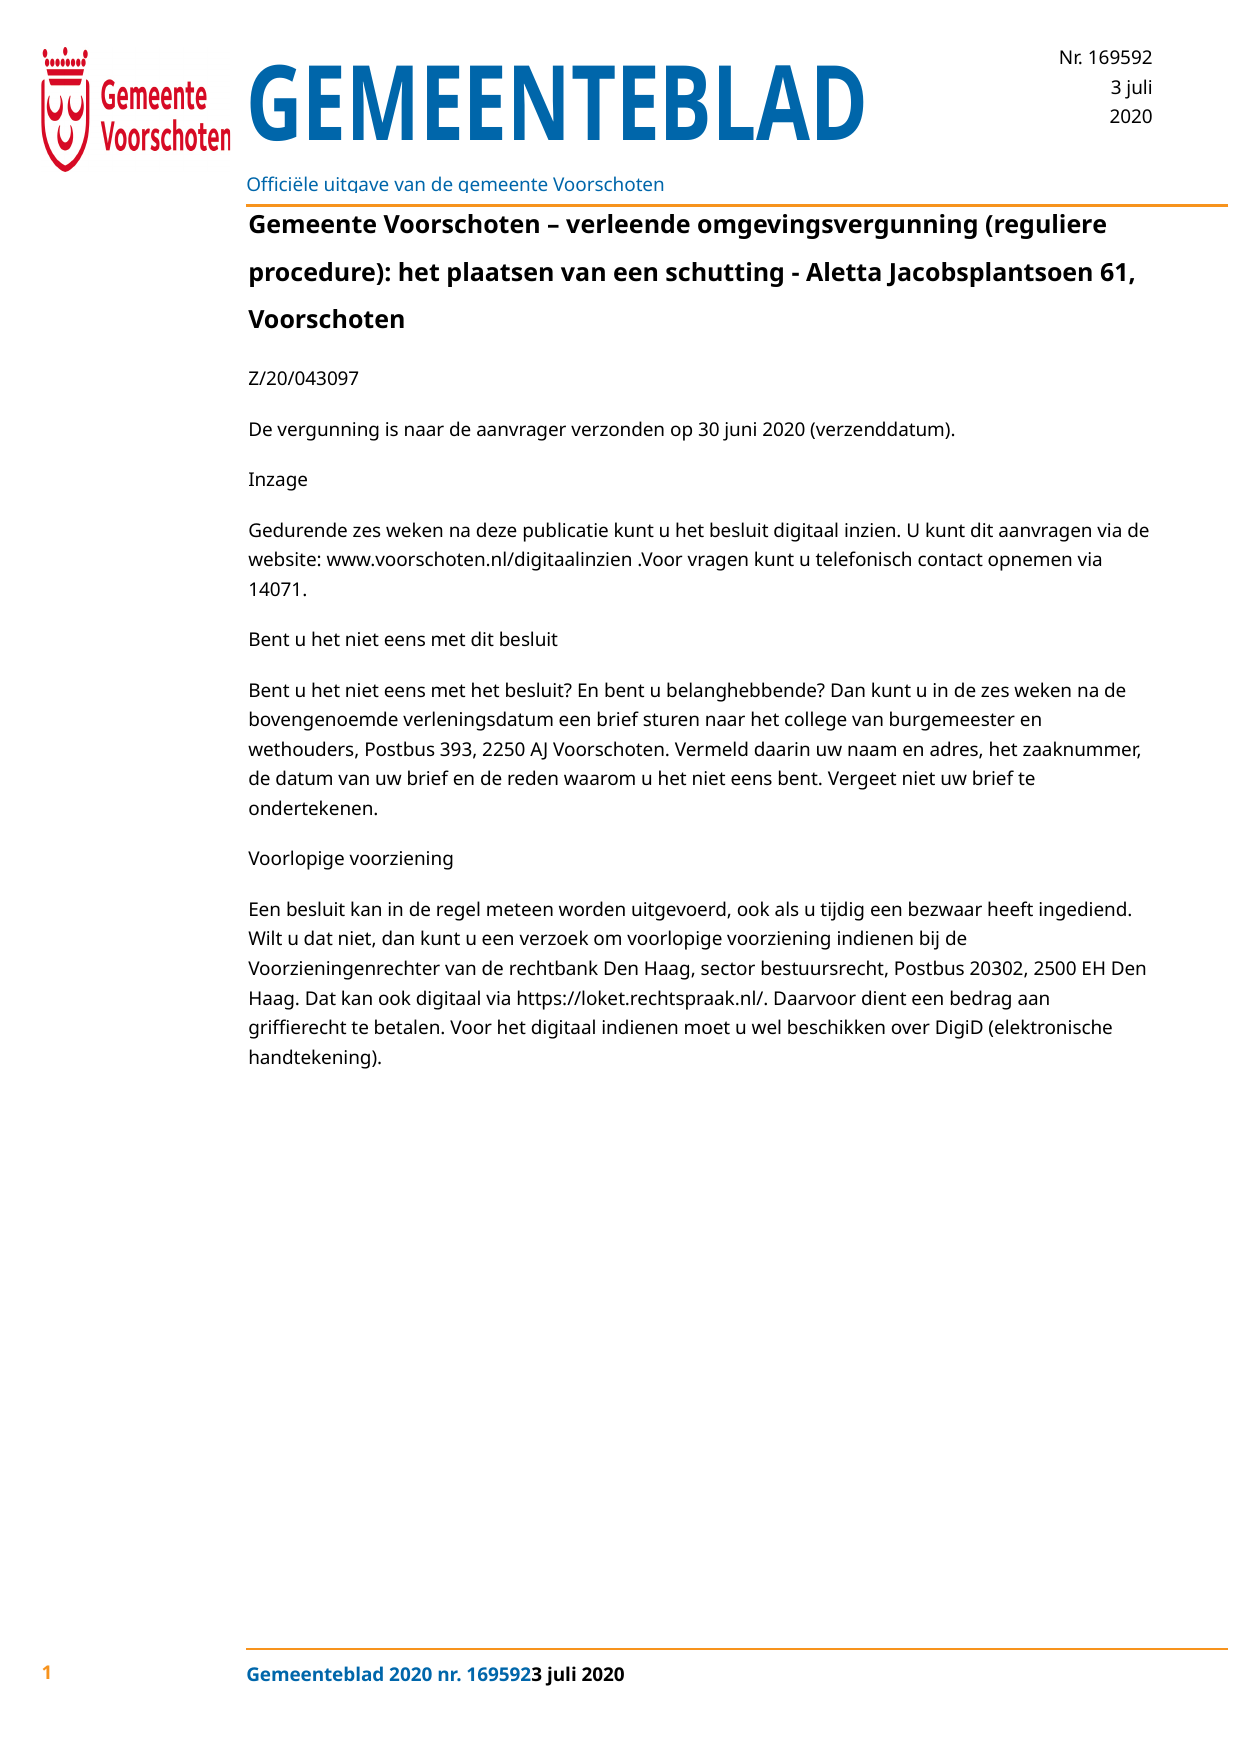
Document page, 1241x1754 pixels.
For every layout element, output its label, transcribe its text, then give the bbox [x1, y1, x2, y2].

text Inzage [248, 466, 1152, 492]
picture [41, 47, 231, 172]
text Bent u het niet eens met dit besluit [248, 626, 1152, 652]
text De vergunning is naar de aanvrager verzonden op 30 juni 2020 (verzenddatum). [248, 416, 1152, 442]
text Een besluit kan in de regel meteen worden uitgevoerd, ook als u tijdig een bezwaar heeft ingediend. Wilt u dat niet, dan kunt u een verzoek om voorlopige voorziening indienen bij de Voorzieningenrechter van de rechtbank Den Haag, sector bestuursrecht, Postbus 20302, 2500 EH Den Haag. Dat kan ook digitaal via https://loket.rechtspraak.nl/. Daarvoor dient een bedrag aan griffierecht te betalen. Voor het digitaal indienen moet u wel beschikken over DigiD (elektronische handtekening). [248, 896, 1152, 1069]
text Gemeente Voorschoten – verleende omgevingsvergunning (reguliere procedure): het plaatsen van een schutting - Aletta Jacobsplantsoen 61, Voorschoten [248, 207, 1152, 336]
text Voorlopige voorziening [248, 846, 1152, 871]
text Gedurende zes weken na deze publicatie kunt u het besluit digitaal inzien. U kunt dit aanvragen via de website: www.voorschoten.nl/digitaalinzien .Voor vragen kunt u telefonisch contact opnemen via 14071. [248, 517, 1152, 602]
text Z/20/043097 [248, 366, 1152, 391]
text Bent u het niet eens met het besluit? En bent u belanghebbende? Dan kunt u in de zes weken na de bovengenoemde verleningsdatum een brief sturen naar het college van burgemeester en wethouders, Postbus 393, 2250 AJ Voorschoten. Vermeld daarin uw naam en adres, het zaaknummer, de datum van uw brief en de reden waarom u het niet eens bent. Vergeet niet uw brief te ondertekenen. [248, 677, 1152, 821]
